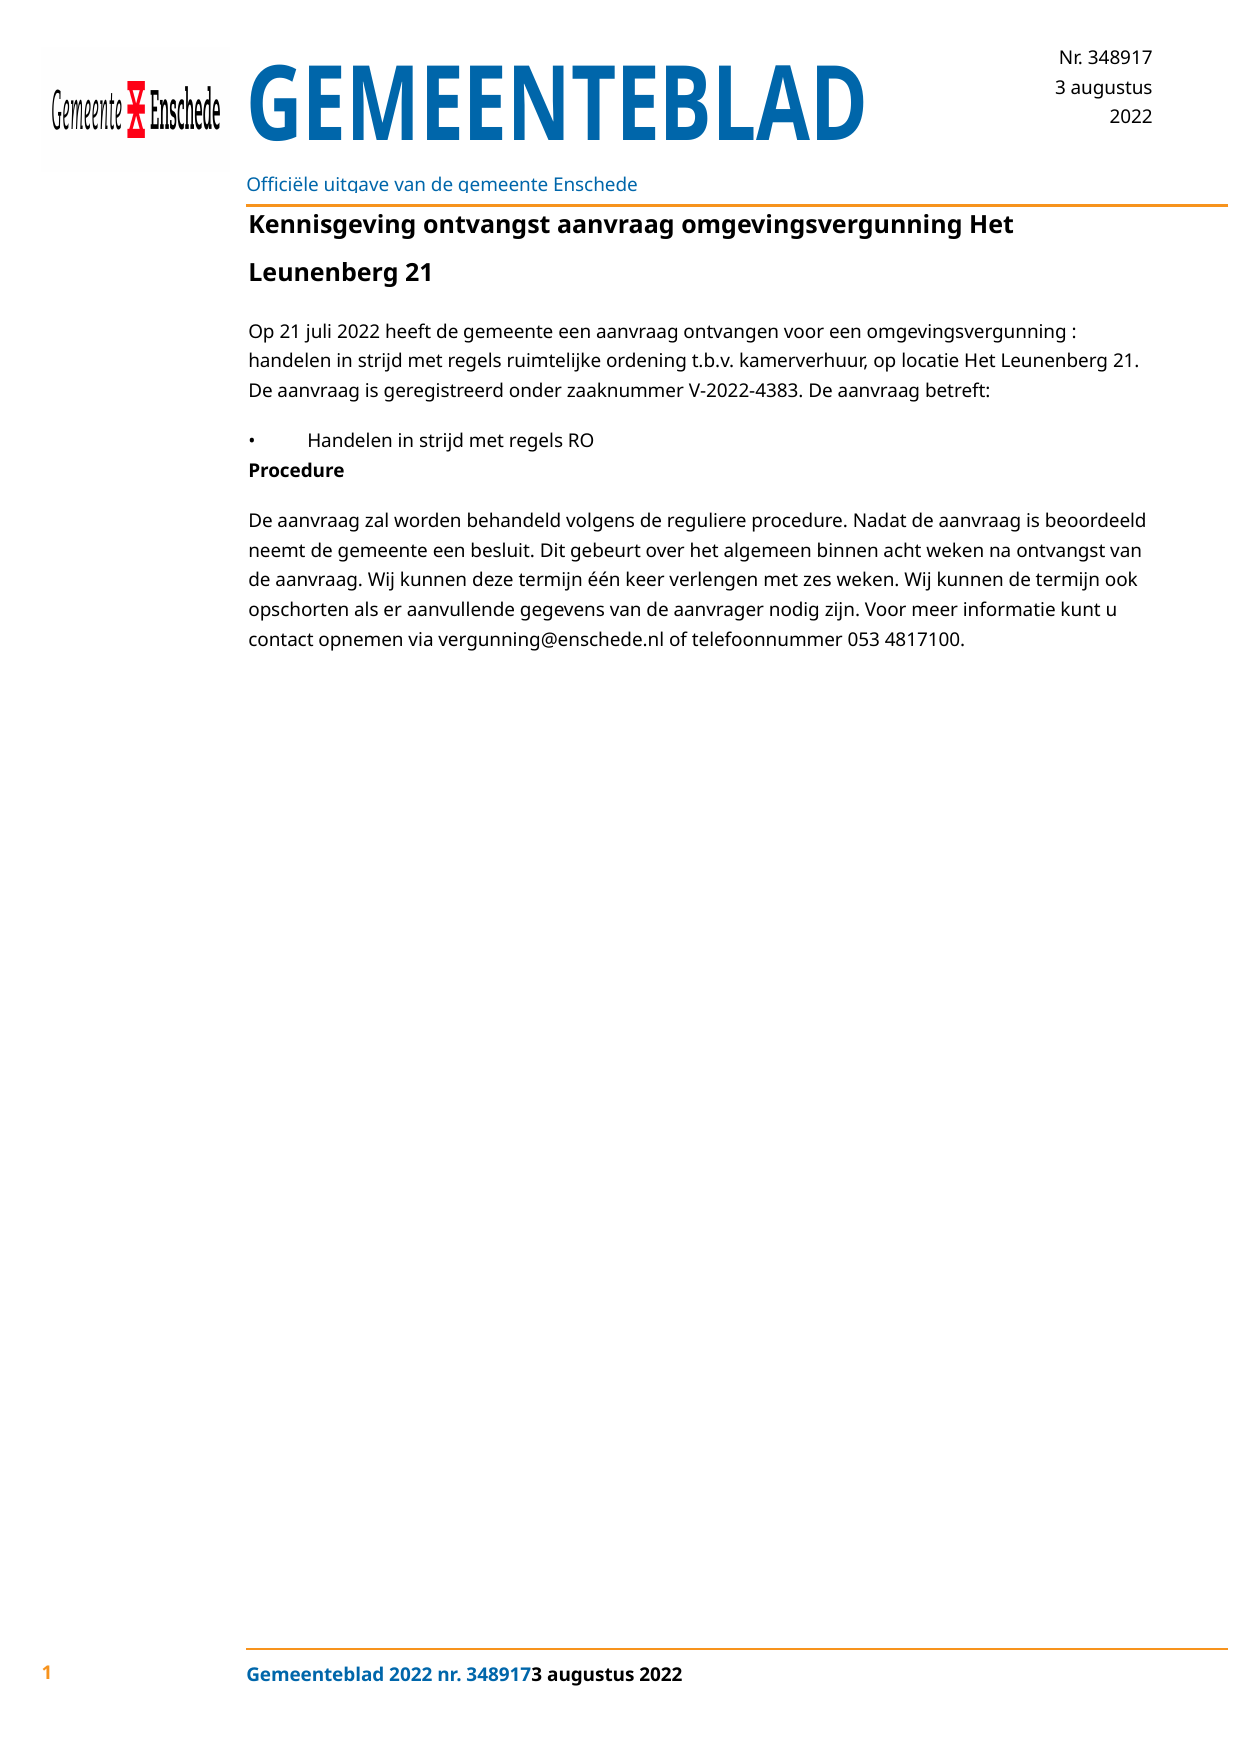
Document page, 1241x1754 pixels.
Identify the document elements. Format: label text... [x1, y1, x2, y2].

picture [41, 47, 231, 172]
text Procedure [248, 457, 1152, 483]
text Kennisgeving ontvangst aanvraag omgevingsvergunning Het Leunenberg 21 [248, 207, 1152, 288]
text Op 21 juli 2022 heeft de gemeente een aanvraag ontvangen voor een omgevingsvergunning : handelen in strijd met regels ruimtelijke ordening t.b.v. kamerverhuur, op locatie Het Leunenberg 21. De aanvraag is geregistreerd onder zaaknummer V-2022-4383. De aanvraag betreft: [248, 318, 1152, 403]
list Handelen in strijd met regels RO [248, 427, 1152, 453]
text De aanvraag zal worden behandeld volgens de reguliere procedure. Nadat de aanvraag is beoordeeld neemt de gemeente een besluit. Dit gebeurt over het algemeen binnen acht weken na ontvangst van de aanvraag. Wij kunnen deze termijn één keer verlengen met zes weken. Wij kunnen de termijn ook opschorten als er aanvullende gegevens van de aanvrager nodig zijn. Voor meer informatie kunt u contact opnemen via vergunning@enschede.nl of telefoonnummer 053 4817100. [248, 507, 1152, 652]
